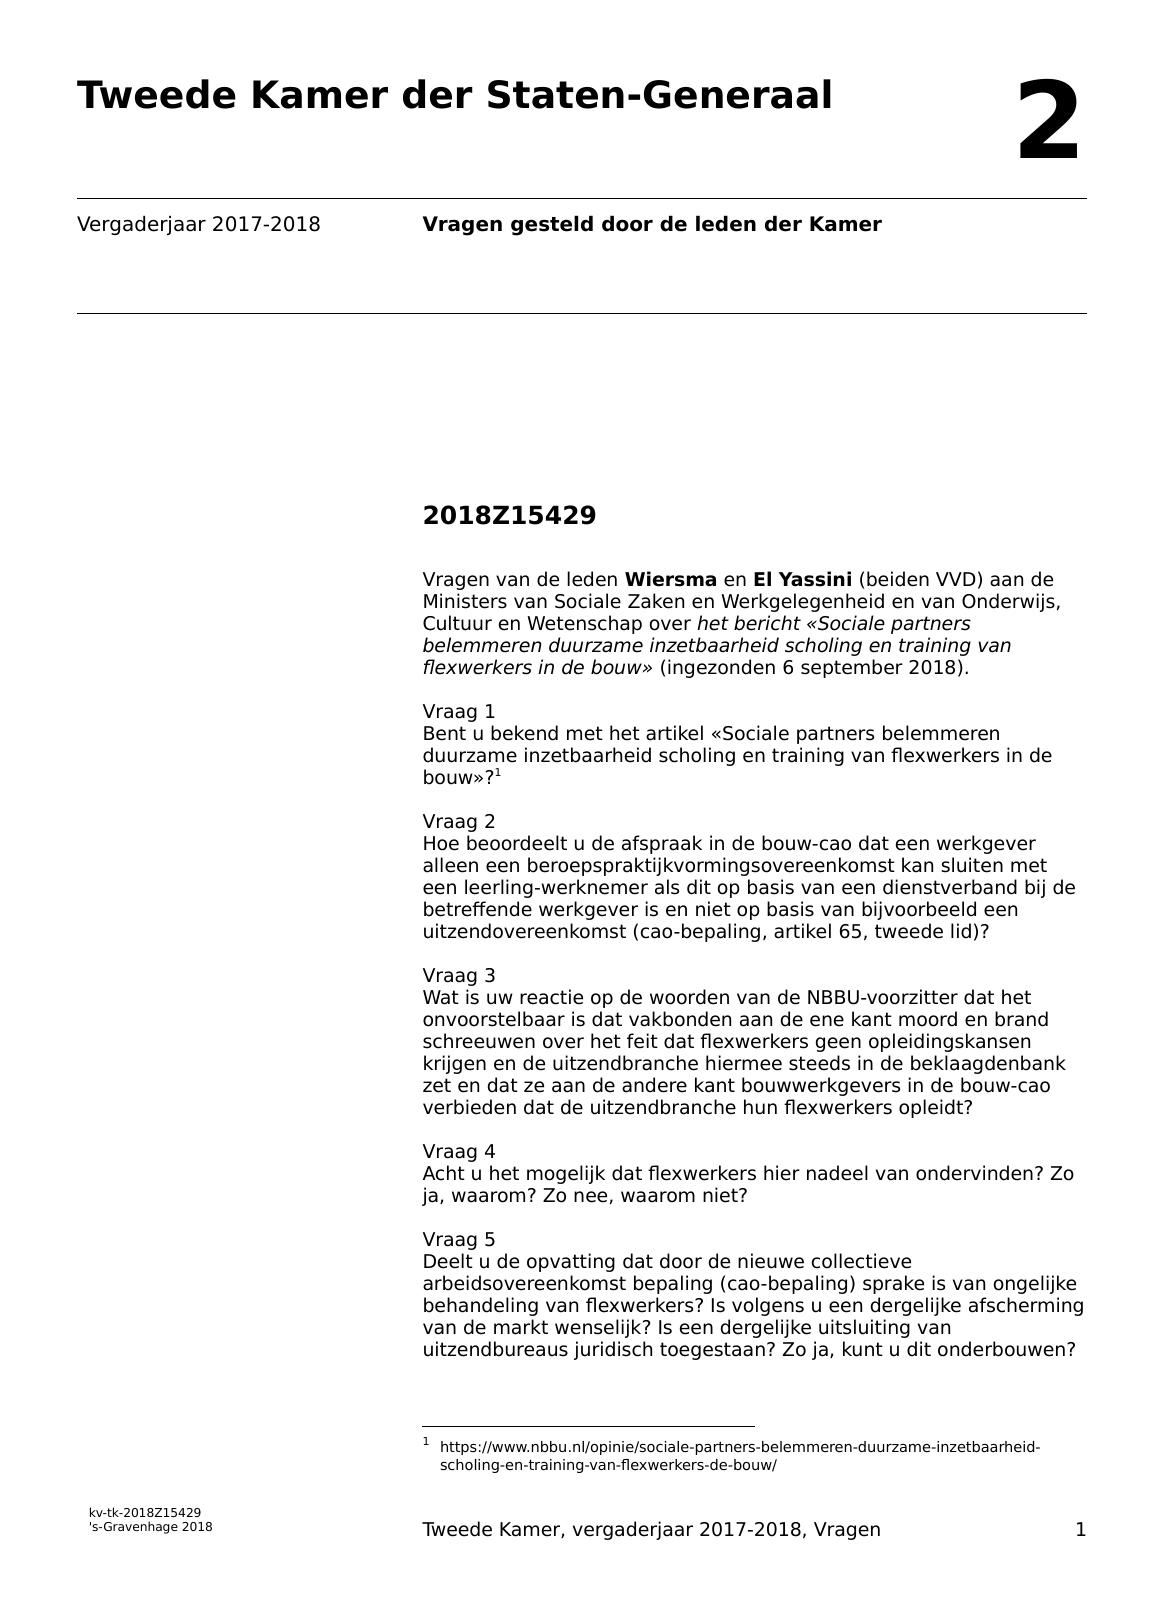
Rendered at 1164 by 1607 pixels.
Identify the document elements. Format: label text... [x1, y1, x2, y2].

text Vraag 1 [422, 701, 1087, 723]
text Vraag 4 [422, 1141, 1087, 1163]
table_cell Vragen gesteld door de leden der Kamer [422, 199, 1087, 313]
text Deelt u de opvatting dat door de nieuwe collectieve arbeidsovereenkomst bepaling (cao-bepaling) sprake is van ongelijke behandeling van flexwerkers? Is volgens u een dergelijke afscherming van de markt wenselijk? Is een dergelijke uitsluiting van uitzendbureaus juridisch toegestaan? Zo ja, kunt u dit onderbouwen? [422, 1251, 1087, 1361]
text Hoe beoordeelt u de afspraak in de bouw-cao dat een werkgever alleen een beroepspraktijkvormingsovereenkomst kan sluiten met een leerling-werknemer als dit op basis van een dienstverband bij de betreffende werkgever is en niet op basis van bijvoorbeeld een uitzendovereenkomst (cao-bepaling, artikel 65, tweede lid)? [422, 833, 1087, 943]
text Vraag 3 [422, 965, 1087, 987]
text kv-tk-2018Z15429 [88, 1506, 323, 1520]
text Acht u het mogelijk dat flexwerkers hier nadeel van ondervinden? Zo ja, waarom? Zo nee, waarom niet? [422, 1163, 1087, 1207]
text Wat is uw reactie op de woorden van de NBBU-voorzitter dat het onvoorstelbaar is dat vakbonden aan de ene kant moord en brand schreeuwen over het feit dat flexwerkers geen opleidingskansen krijgen en de uitzendbranche hiermee steeds in de beklaagdenbank zet en dat ze aan de andere kant bouwwerkgevers in de bouw-cao verbieden dat de uitzendbranche hun flexwerkers opleidt? [422, 987, 1087, 1119]
table_header 2 [886, 59, 1087, 198]
text Vraag 2 [422, 811, 1087, 833]
text 's-Gravenhage 2018 [88, 1520, 323, 1534]
text 2018Z15429 [422, 501, 1087, 531]
table_header Tweede Kamer der Staten-Generaal [77, 59, 886, 198]
text Bent u bekend met het artikel «Sociale partners belemmeren duurzame inzetbaarheid scholing en training van flexwerkers in de bouw»? [422, 723, 1087, 789]
text Vragen van de leden Wiersma en El Yassini (beiden VVD) aan de Ministers van Sociale Zaken en Werkgelegenheid en van Onderwijs, Cultuur en Wetenschap over het bericht «Sociale partners belemmeren duurzame inzetbaarheid scholing en training van flexwerkers in de bouw» (ingezonden 6 september 2018). [422, 569, 1087, 679]
text Vraag 5 [422, 1229, 1087, 1251]
text https://www.nbbu.nl/opinie/sociale-partners-belemmeren-duurzame-inzetbaarheid-scholing-en-training-van-flexwerkers-de-bouw/ [422, 1435, 1087, 1474]
table_cell Vergaderjaar 2017-2018 [77, 199, 422, 313]
